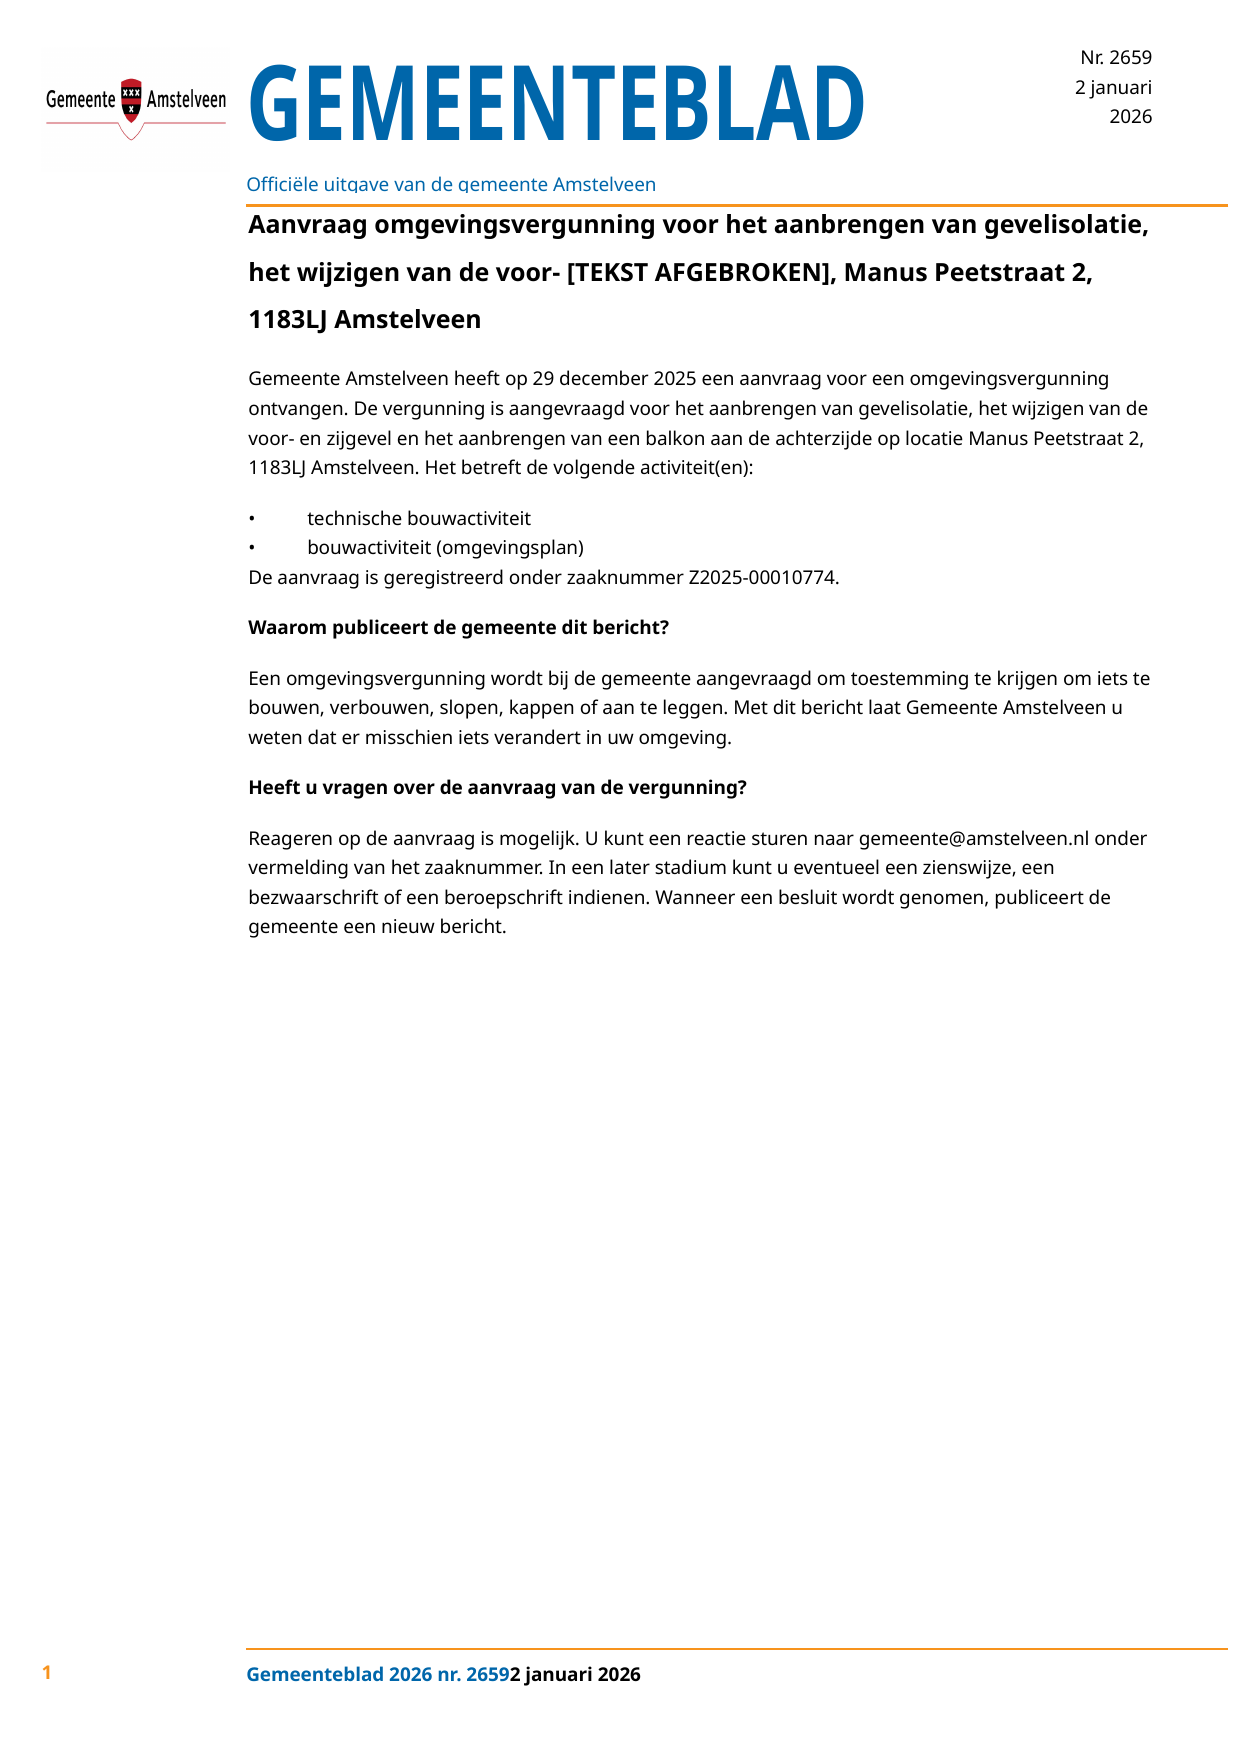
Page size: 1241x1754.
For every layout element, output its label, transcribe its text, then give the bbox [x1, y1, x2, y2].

text Waarom publiceert de gemeente dit bericht? [248, 614, 1152, 640]
picture [41, 47, 231, 172]
text Een omgevingsvergunning wordt bij de gemeente aangevraagd om toestemming te krijgen om iets te bouwen, verbouwen, slopen, kappen of aan te leggen. Met dit bericht laat Gemeente Amstelveen u weten dat er misschien iets verandert in uw omgeving. [248, 665, 1152, 749]
text Heeft u vragen over de aanvraag van de vergunning? [248, 774, 1152, 800]
list technische bouwactiviteit [248, 505, 1152, 530]
text Gemeente Amstelveen heeft op 29 december 2025 een aanvraag voor een omgevingsvergunning ontvangen. De vergunning is aangevraagd voor het aanbrengen van gevelisolatie, het wijzigen van de voor- en zijgevel en het aanbrengen van een balkon aan de achterzijde op locatie Manus Peetstraat 2, 1183LJ Amstelveen. Het betreft de volgende activiteit(en): [248, 366, 1152, 480]
text Aanvraag omgevingsvergunning voor het aanbrengen van gevelisolatie, het wijzigen van de voor- [TEKST AFGEBROKEN], Manus Peetstraat 2, 1183LJ Amstelveen [248, 207, 1152, 336]
list bouwactiviteit (omgevingsplan) [248, 534, 1152, 560]
text De aanvraag is geregistreerd onder zaaknummer Z2025-00010774. [248, 564, 1152, 589]
text Reageren op de aanvraag is mogelijk. U kunt een reactie sturen naar gemeente@amstelveen.nl onder vermelding van het zaaknummer. In een later stadium kunt u eventueel een zienswijze, een bezwaarschrift of een beroepschrift indienen. Wanneer een besluit wordt genomen, publiceert de gemeente een nieuw bericht. [248, 825, 1152, 939]
